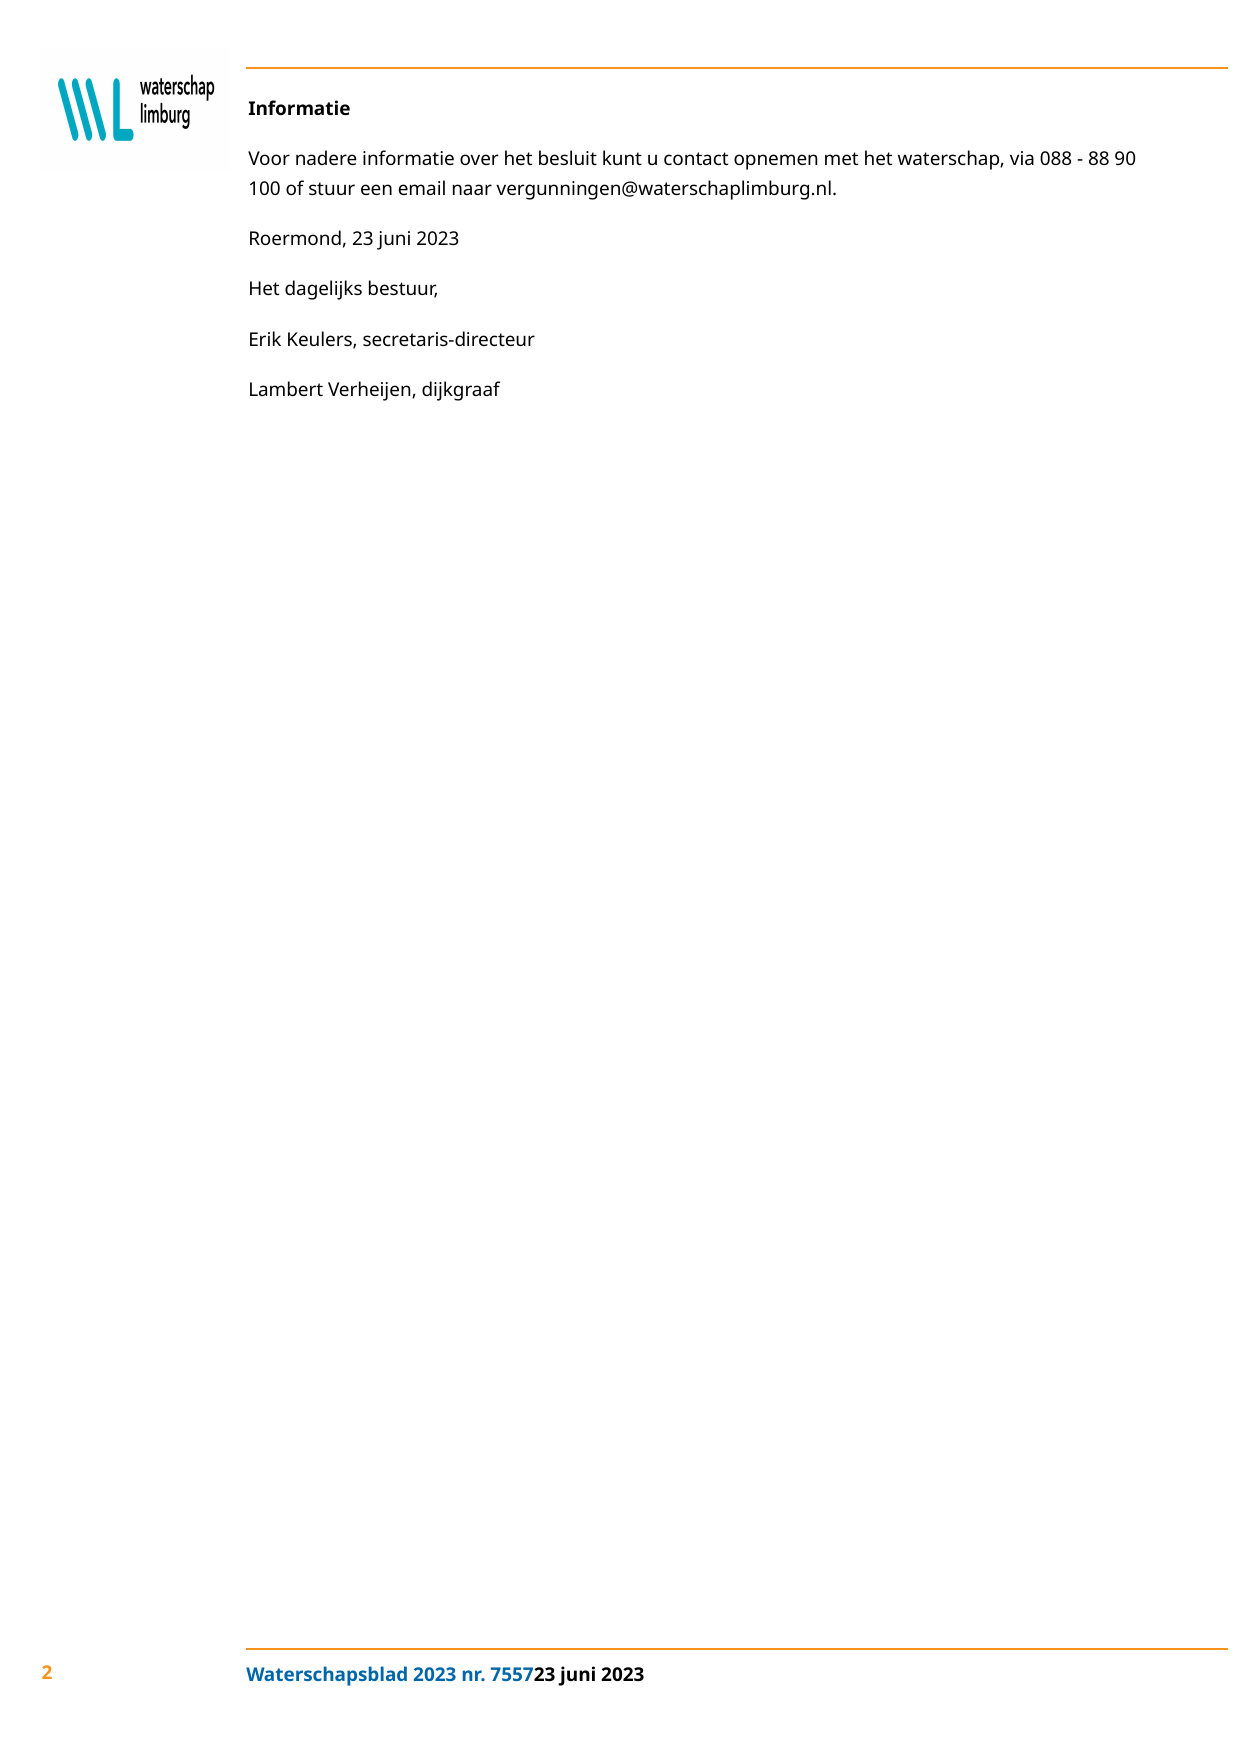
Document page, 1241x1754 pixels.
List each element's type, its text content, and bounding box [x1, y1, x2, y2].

picture [41, 47, 231, 172]
text Voor nadere informatie over het besluit kunt u contact opnemen met het waterschap, via 088 - 88 90 100 of stuur een email naar vergunningen@waterschaplimburg.nl. [248, 145, 1152, 201]
text Roermond, 23 juni 2023 [248, 225, 1152, 251]
text Informatie [248, 95, 1152, 121]
text Lambert Verheijen, dijkgraaf [248, 376, 1152, 402]
text Erik Keulers, secretaris-directeur [248, 326, 1152, 352]
text Het dagelijks bestuur, [248, 276, 1152, 301]
